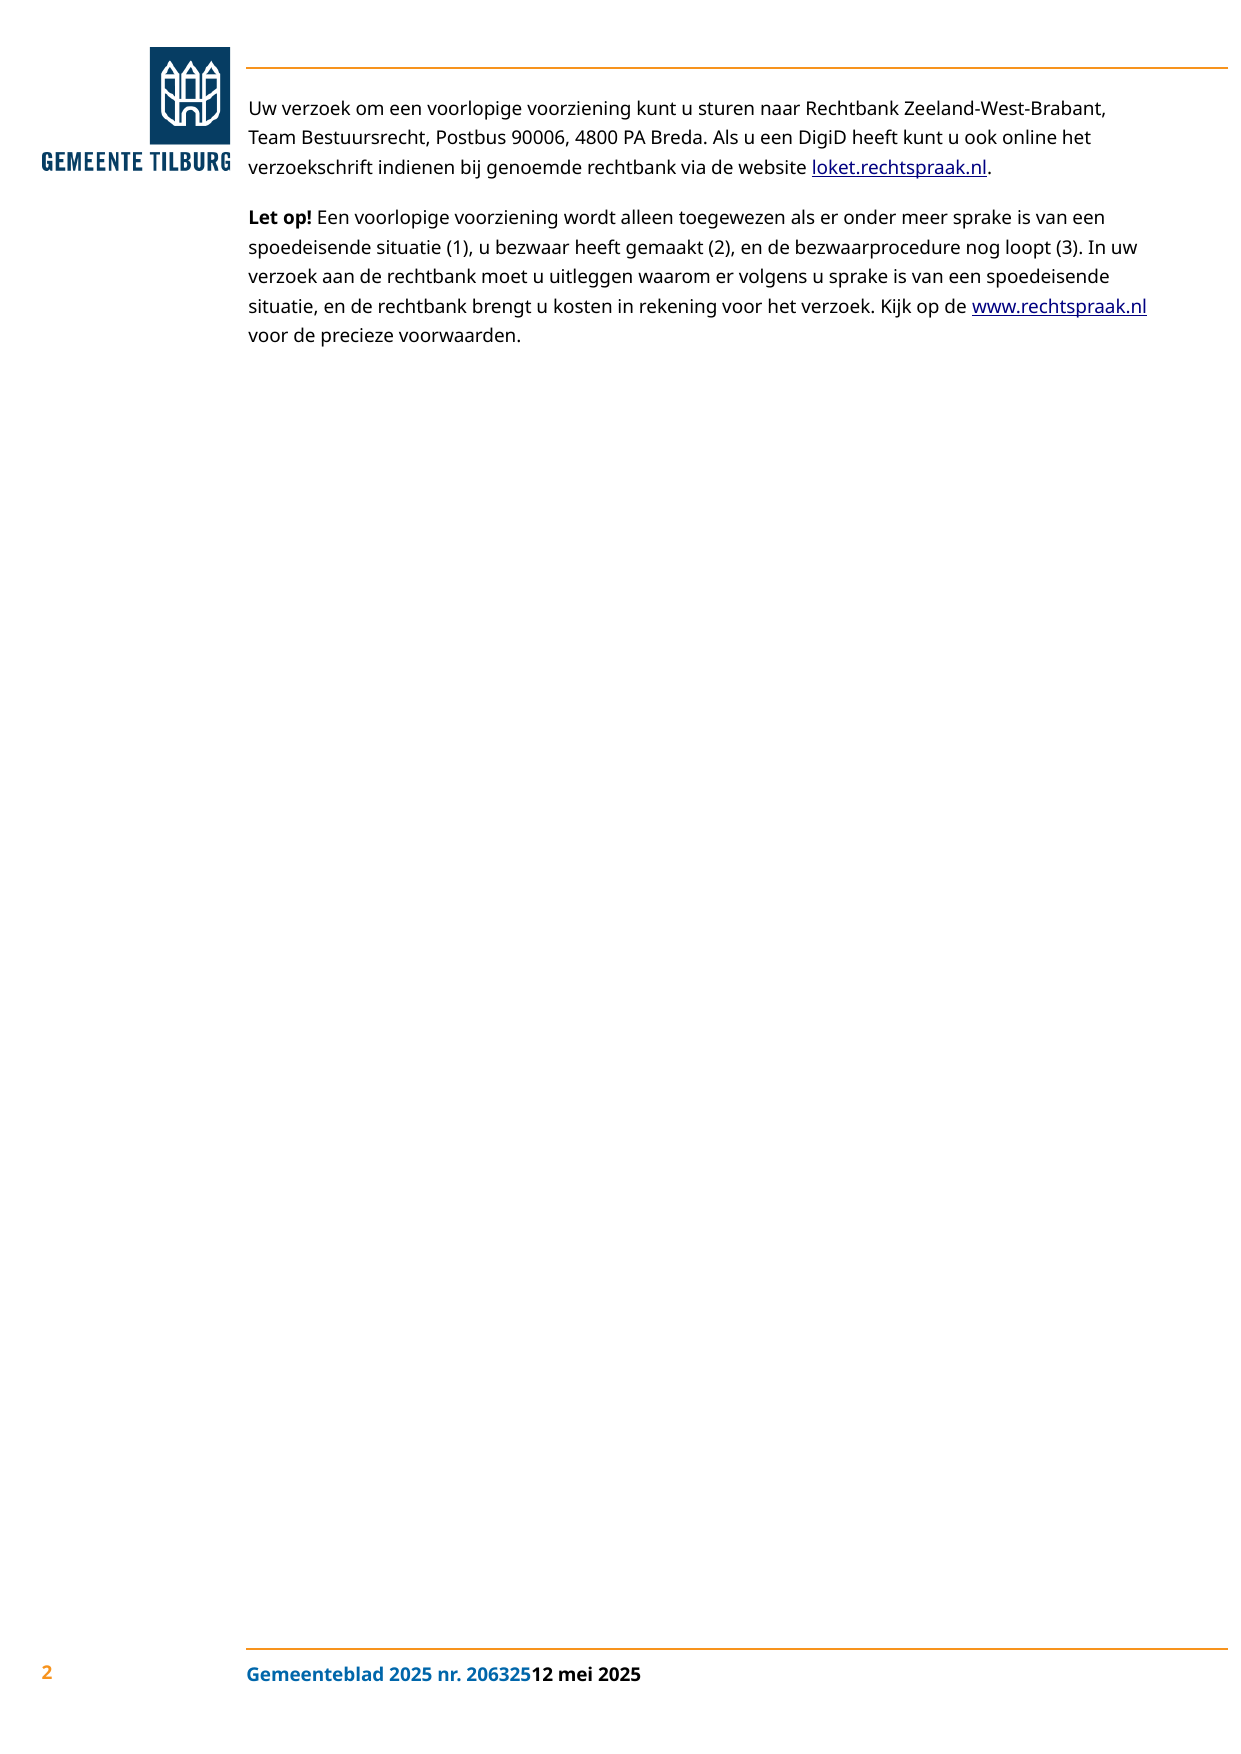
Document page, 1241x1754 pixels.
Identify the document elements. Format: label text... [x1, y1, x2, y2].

picture [41, 47, 231, 172]
text Let op! Een voorlopige voorziening wordt alleen toegewezen als er onder meer sprake is van een spoedeisende situatie (1), u bezwaar heeft gemaakt (2), en de bezwaarprocedure nog loopt (3). In uw verzoek aan de rechtbank moet u uitleggen waarom er volgens u sprake is van een spoedeisende situatie, en de rechtbank brengt u kosten in rekening voor het verzoek. Kijk op de www.rechtspraak.nl voor de precieze voorwaarden. [248, 204, 1152, 348]
text Uw verzoek om een voorlopige voorziening kunt u sturen naar Rechtbank Zeeland-West-Brabant, Team Bestuursrecht, Postbus 90006, 4800 PA Breda. Als u een DigiD heeft kunt u ook online het verzoekschrift indienen bij genoemde rechtbank via de website loket.rechtspraak.nl. [248, 95, 1152, 180]
